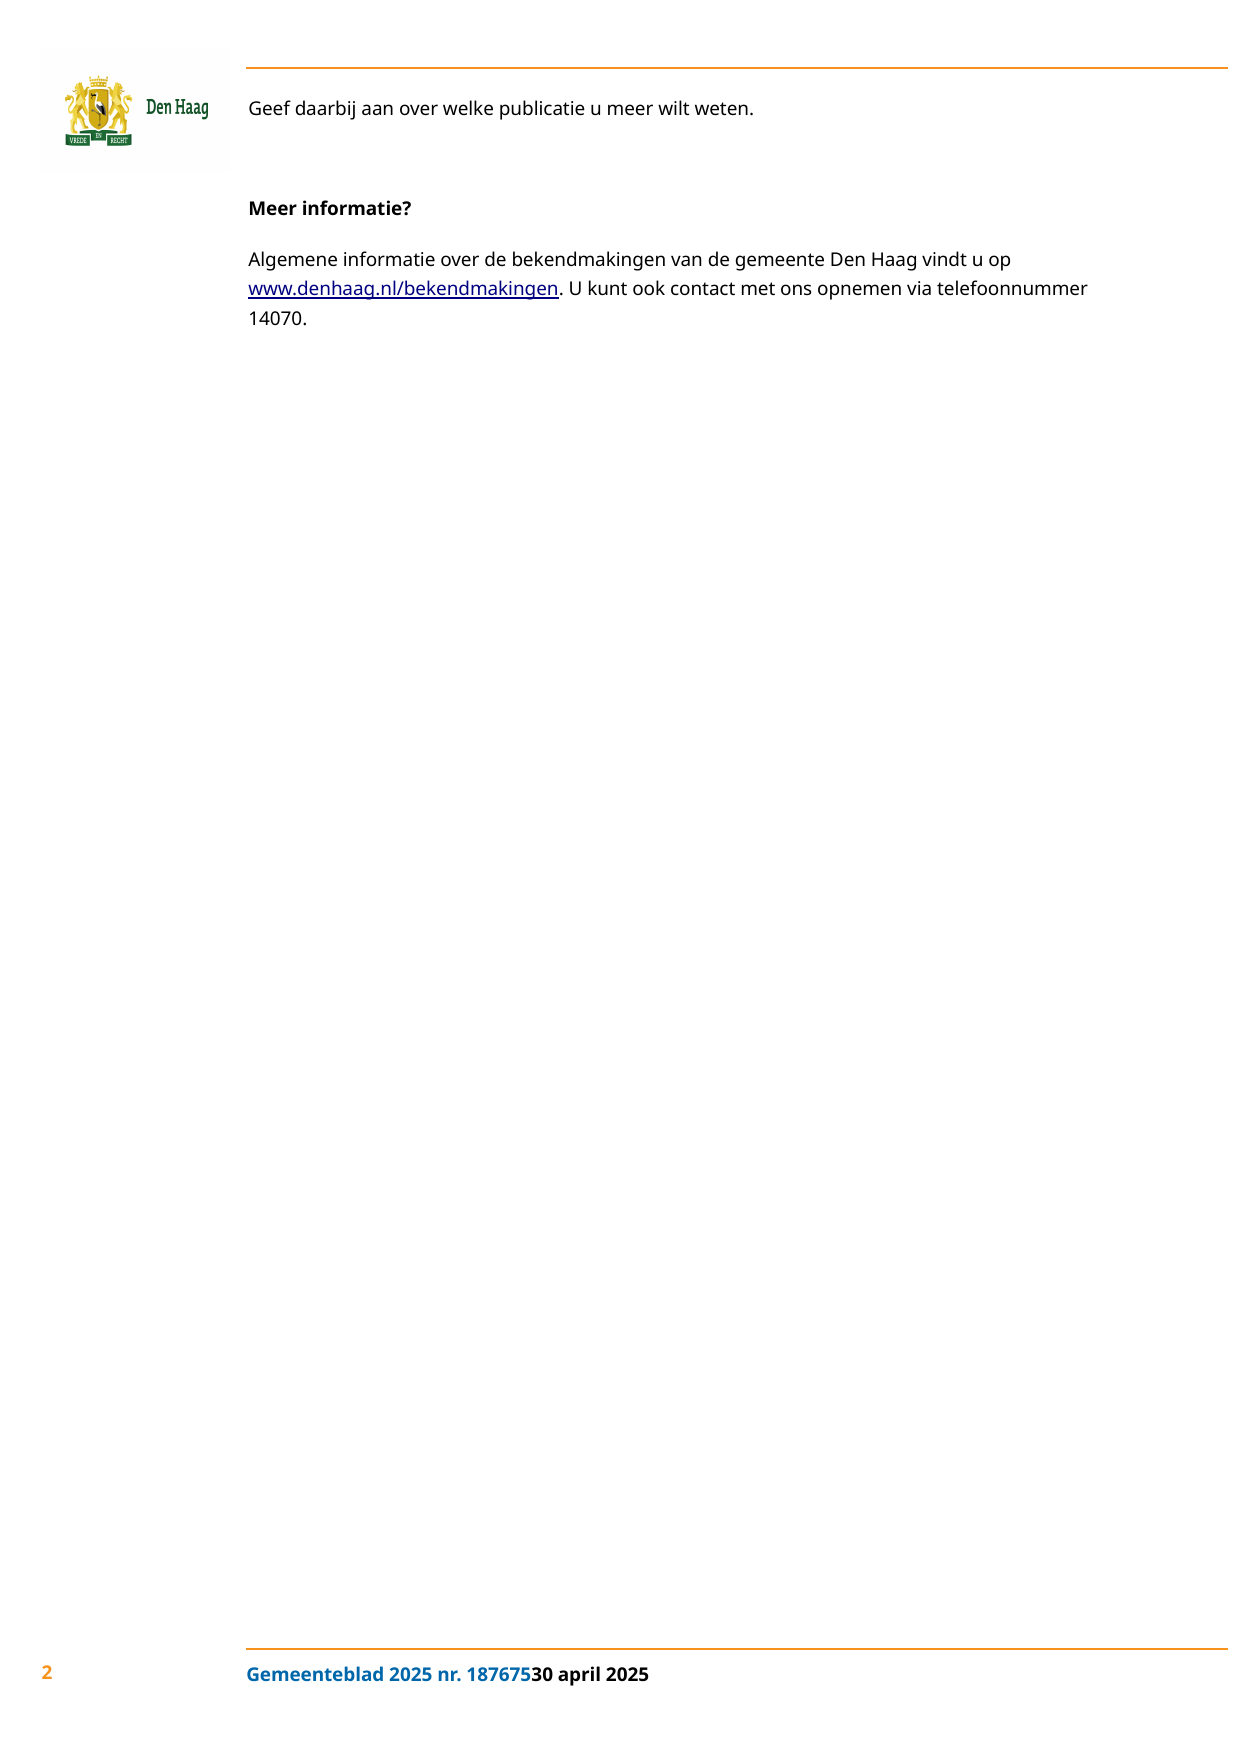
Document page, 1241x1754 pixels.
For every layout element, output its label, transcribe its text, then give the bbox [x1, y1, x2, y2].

text Algemene informatie over de bekendmakingen van de gemeente Den Haag vindt u op www.denhaag.nl/bekendmakingen. U kunt ook contact met ons opnemen via telefoonnummer 14070. [248, 246, 1152, 331]
text Meer informatie? [248, 196, 1152, 221]
text Geef daarbij aan over welke publicatie u meer wilt weten. [248, 95, 1152, 121]
picture [41, 47, 231, 172]
